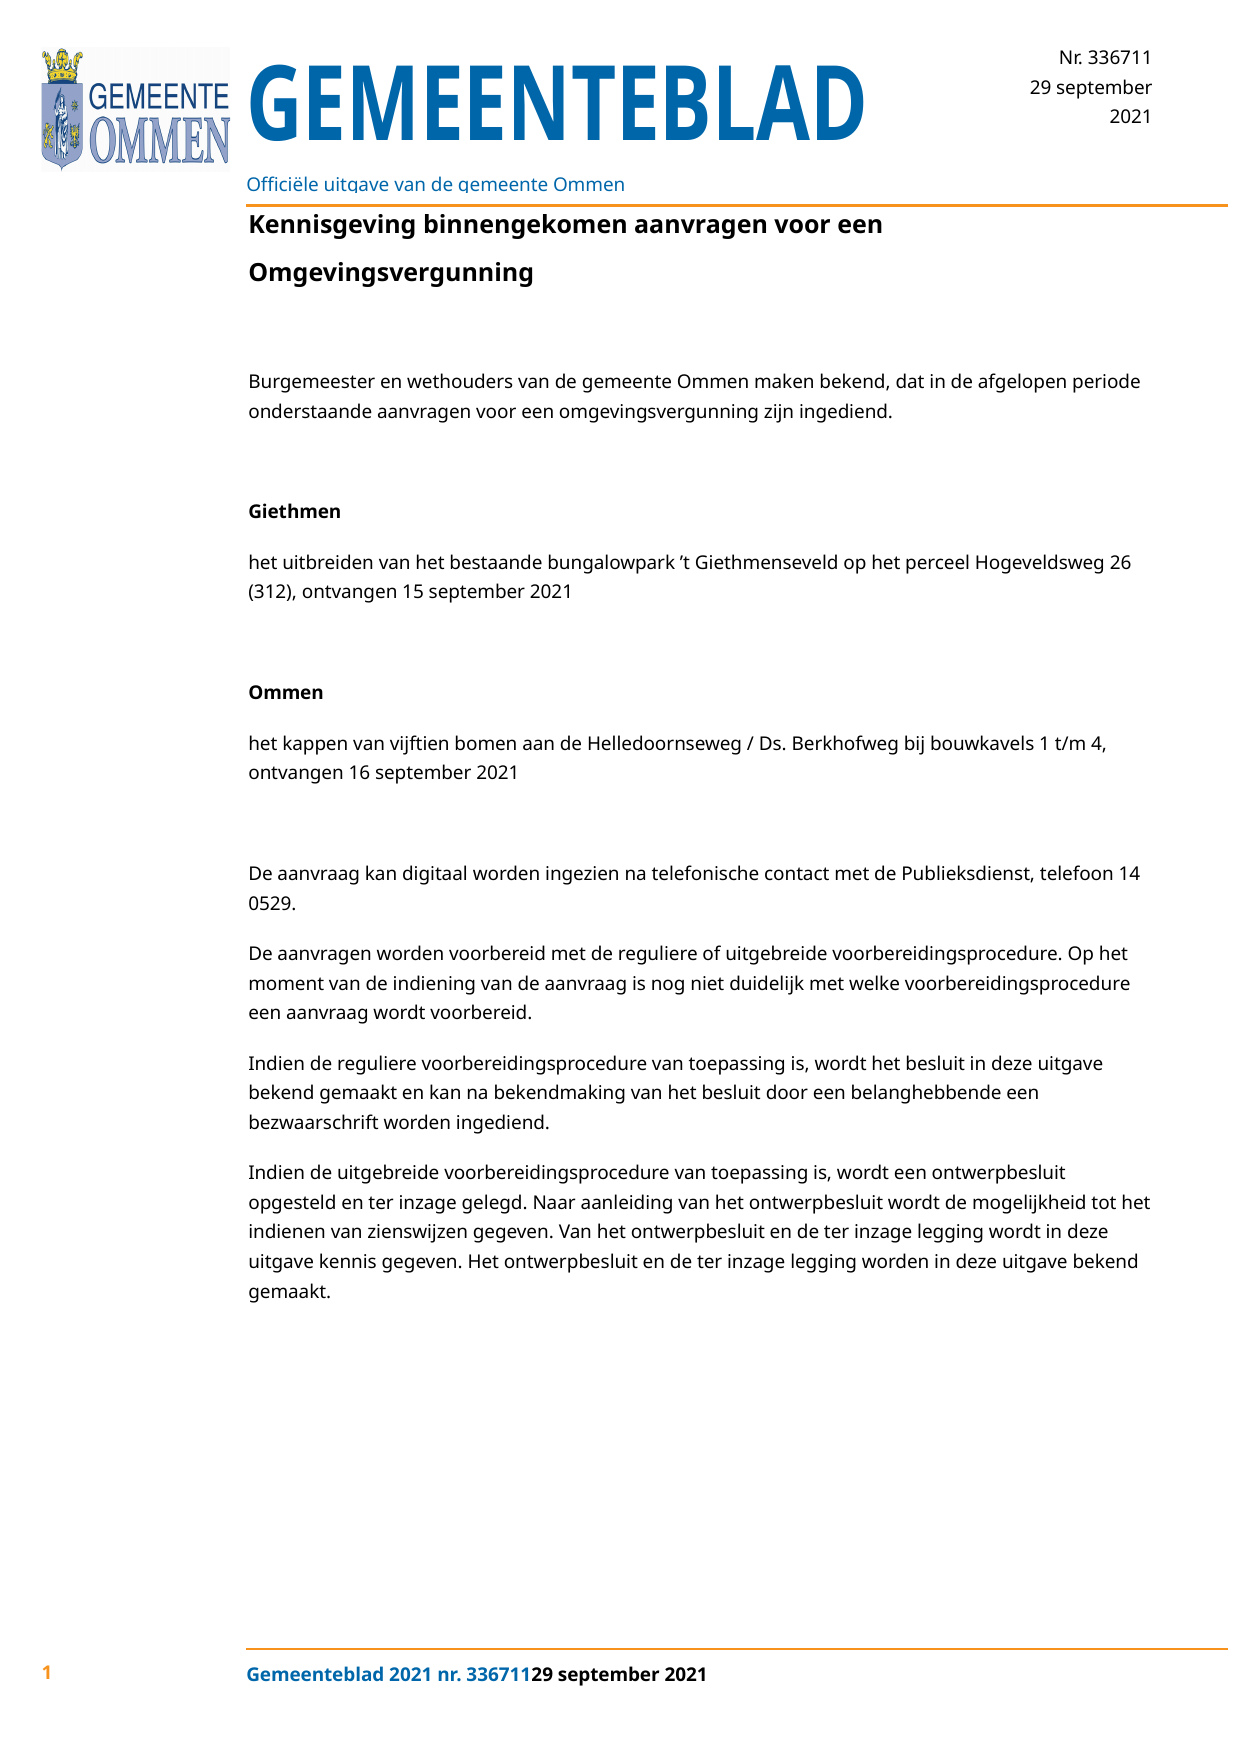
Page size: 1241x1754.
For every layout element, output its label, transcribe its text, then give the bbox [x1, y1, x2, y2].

text Kennisgeving binnengekomen aanvragen voor een Omgevingsvergunning [248, 207, 1152, 288]
text het uitbreiden van het bestaande bungalowpark ’t Giethmenseveld op het perceel Hogeveldsweg 26 (312), ontvangen 15 september 2021 [248, 549, 1152, 604]
text De aanvraag kan digitaal worden ingezien na telefonische contact met de Publieksdienst, telefoon 14 0529. [248, 860, 1152, 916]
text Giethmen [248, 499, 1152, 524]
text Burgemeester en wethouders van de gemeente Ommen maken bekend, dat in de afgelopen periode onderstaande aanvragen voor een omgevingsvergunning zijn ingediend. [248, 368, 1152, 424]
picture [41, 47, 231, 172]
text Indien de uitgebreide voorbereidingsprocedure van toepassing is, wordt een ontwerpbesluit opgesteld en ter inzage gelegd. Naar aanleiding van het ontwerpbesluit wordt de mogelijkheid tot het indienen van zienswijzen gegeven. Van het ontwerpbesluit en de ter inzage legging wordt in deze uitgave kennis gegeven. Het ontwerpbesluit en de ter inzage legging worden in deze uitgave bekend gemaakt. [248, 1159, 1152, 1304]
text De aanvragen worden voorbereid met de reguliere of uitgebreide voorbereidingsprocedure. Op het moment van de indiening van de aanvraag is nog niet duidelijk met welke voorbereidingsprocedure een aanvraag wordt voorbereid. [248, 940, 1152, 1025]
text Indien de reguliere voorbereidingsprocedure van toepassing is, wordt het besluit in deze uitgave bekend gemaakt en kan na bekendmaking van het besluit door een belanghebbende een bezwaarschrift worden ingediend. [248, 1050, 1152, 1135]
text het kappen van vijftien bomen aan de Helledoornseweg / Ds. Berkhofweg bij bouwkavels 1 t/m 4, ontvangen 16 september 2021 [248, 730, 1152, 785]
text Ommen [248, 679, 1152, 705]
